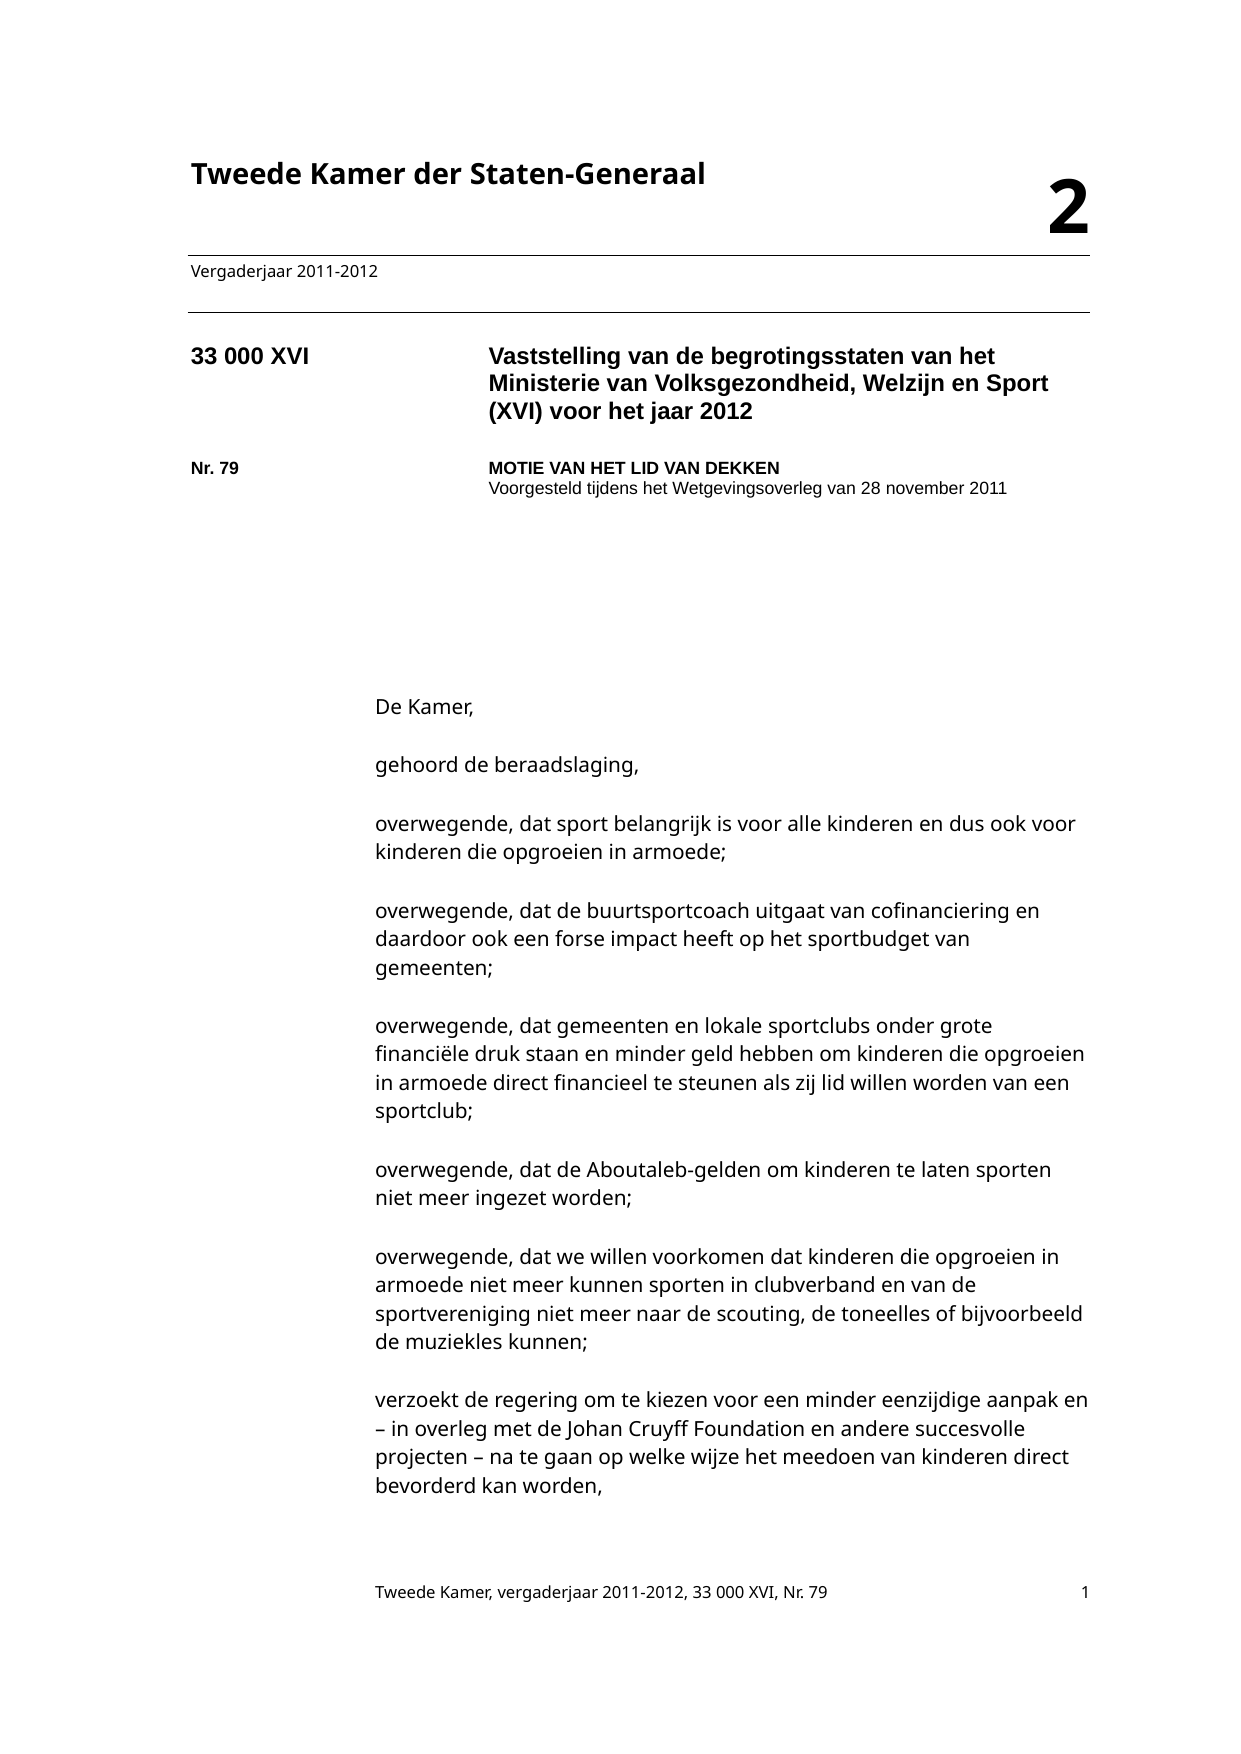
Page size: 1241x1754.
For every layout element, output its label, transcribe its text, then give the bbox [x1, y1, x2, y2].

table_header 2 [910, 150, 1090, 255]
text overwegende, dat gemeenten en lokale sportclubs onder grote financiële druk staan en minder geld hebben om kinderen die opgroeien in armoede direct financieel te steunen als zij lid willen worden van een sportclub; [375, 1011, 1090, 1125]
text overwegende, dat we willen voorkomen dat kinderen die opgroeien in armoede niet meer kunnen sporten in clubverband en van de sportvereniging niet meer naar de scouting, de toneelles of bijvoorbeeld de muziekles kunnen; [375, 1242, 1090, 1356]
text De Kamer, [375, 692, 1090, 721]
text verzoekt de regering om te kiezen voor een minder eenzijdige aanpak en – in overleg met de Johan Cruyff Foundation en andere succesvolle projecten – na te gaan op welke wijze het meedoen van kinderen direct bevorderd kan worden, [375, 1386, 1090, 1499]
table_header Tweede Kamer der Staten-Generaal [188, 150, 909, 255]
table_cell Nr. 79 [188, 455, 485, 573]
text overwegende, dat de buurtsportcoach uitgaat van cofinanciering en daardoor ook een forse impact heeft op het sportbudget van gemeenten; [375, 896, 1090, 981]
table_cell [485, 256, 1090, 312]
text gehoord de beraadslaging, [375, 751, 1090, 779]
table_cell Vaststelling van de begrotingsstaten van het Ministerie van Volksgezondheid, Welzijn en Sport (XVI) voor het jaar 2012 [485, 339, 1090, 454]
text overwegende, dat de Aboutaleb-gelden om kinderen te laten sporten niet meer ingezet worden; [375, 1155, 1090, 1212]
table_cell Vergaderjaar 2011-2012 [188, 256, 485, 312]
table_cell 33 000 XVI [188, 339, 485, 454]
table_cell [485, 313, 1090, 339]
table_cell [188, 313, 485, 339]
table_cell MOTIE VAN HET LID VAN DEKKEN Voorgesteld tijdens het Wetgevingsoverleg van 28 november 2011 [485, 455, 1090, 573]
text overwegende, dat sport belangrijk is voor alle kinderen en dus ook voor kinderen die opgroeien in armoede; [375, 809, 1090, 866]
